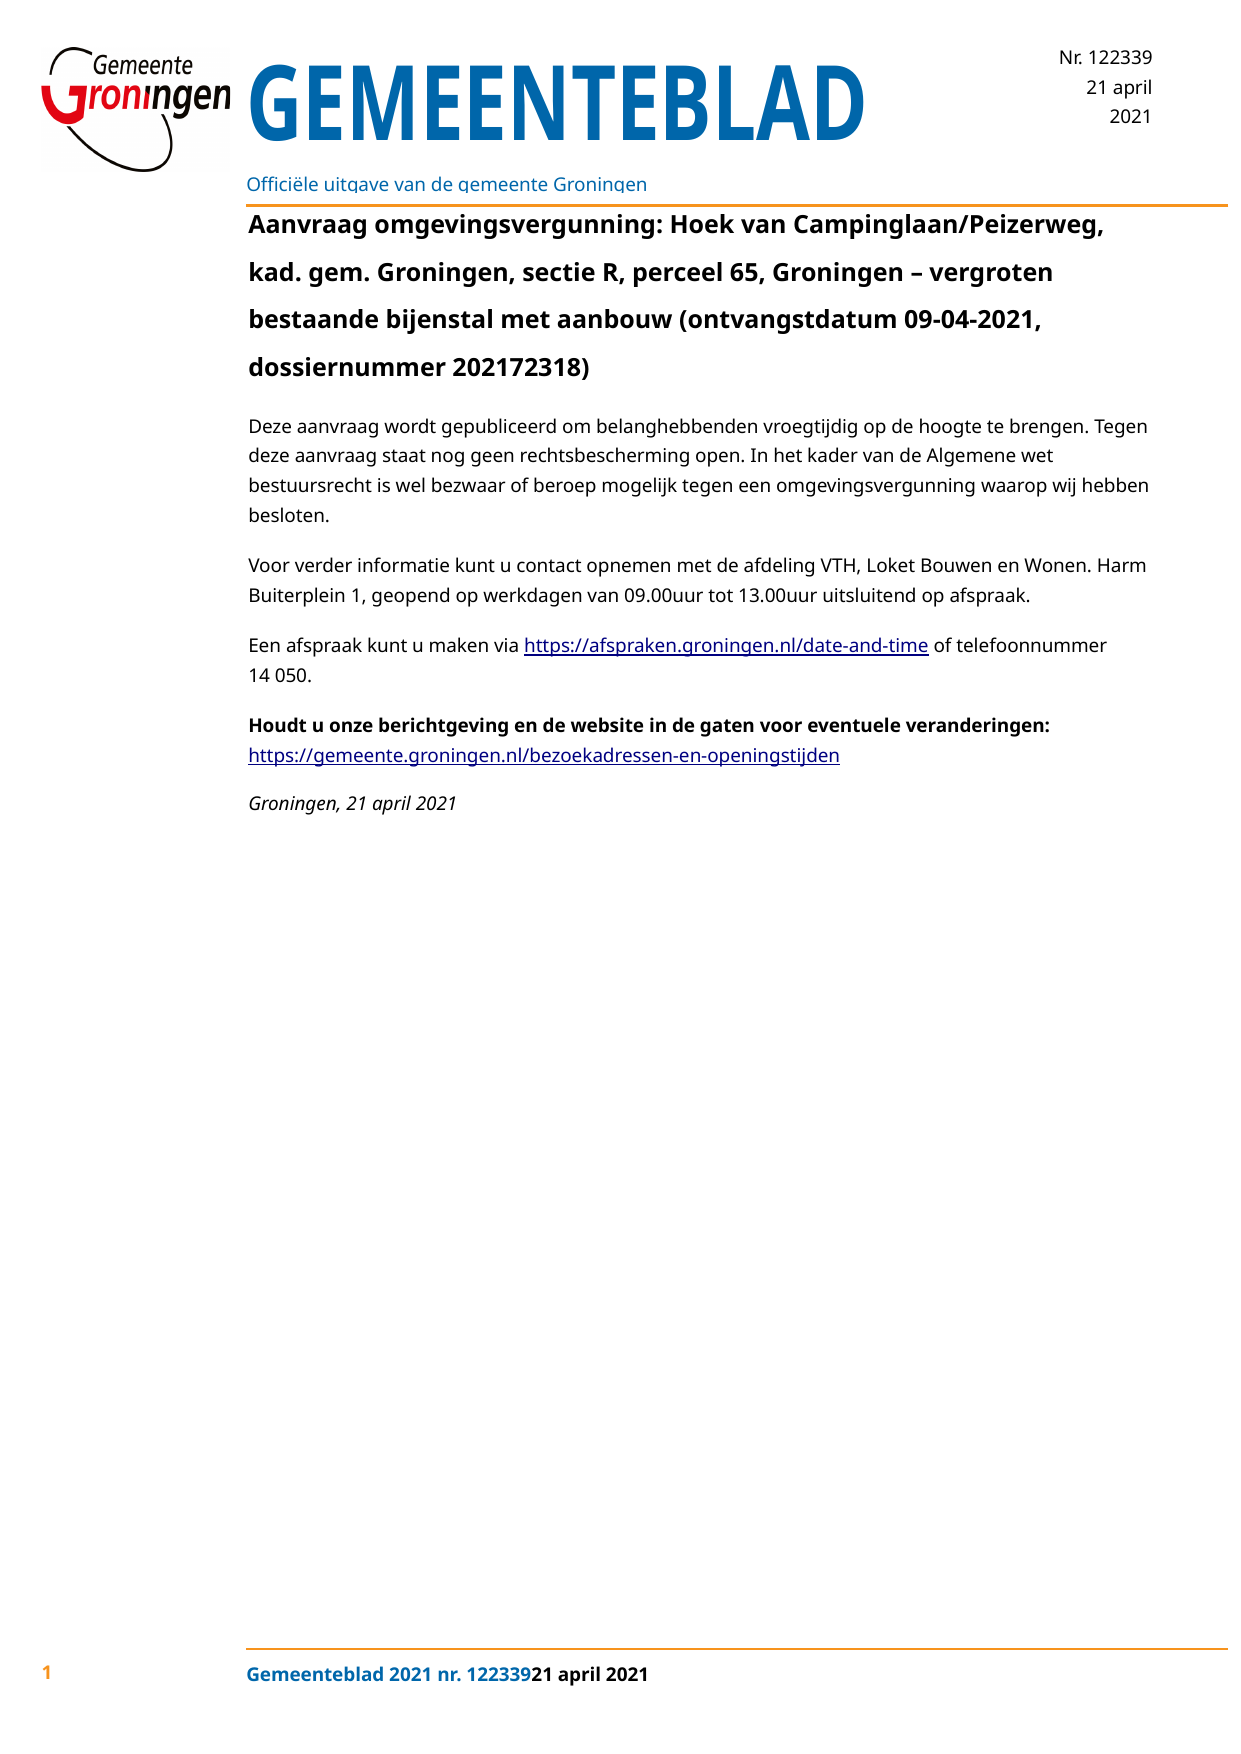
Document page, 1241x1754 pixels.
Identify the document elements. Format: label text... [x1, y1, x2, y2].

text Een afspraak kunt u maken via https://afspraken.groningen.nl/date-and-time of telefoonnummer 14 050. [248, 632, 1152, 688]
picture [41, 47, 231, 172]
text Groningen, 21 april 2021 [248, 790, 1152, 815]
text Houdt u onze berichtgeving en de website in de gaten voor eventuele veranderingen: https://gemeente.groningen.nl/bezoekadressen-en-openingstijden [248, 712, 1152, 768]
text Voor verder informatie kunt u contact opnemen met de afdeling VTH, Loket Bouwen en Wonen. Harm Buiterplein 1, geopend op werkdagen van 09.00uur tot 13.00uur uitsluitend op afspraak. [248, 552, 1152, 608]
text Aanvraag omgevingsvergunning: Hoek van Campinglaan/Peizerweg, kad. gem. Groningen, sectie R, perceel 65, Groningen – vergroten bestaande bijenstal met aanbouw (ontvangstdatum 09-04-2021, dossiernummer 202172318) [248, 207, 1152, 384]
text Deze aanvraag wordt gepubliceerd om belanghebbenden vroegtijdig op de hoogte te brengen. Tegen deze aanvraag staat nog geen rechtsbescherming open. In het kader van de Algemene wet bestuursrecht is wel bezwaar of beroep mogelijk tegen een omgevingsvergunning waarop wij hebben besloten. [248, 413, 1152, 528]
